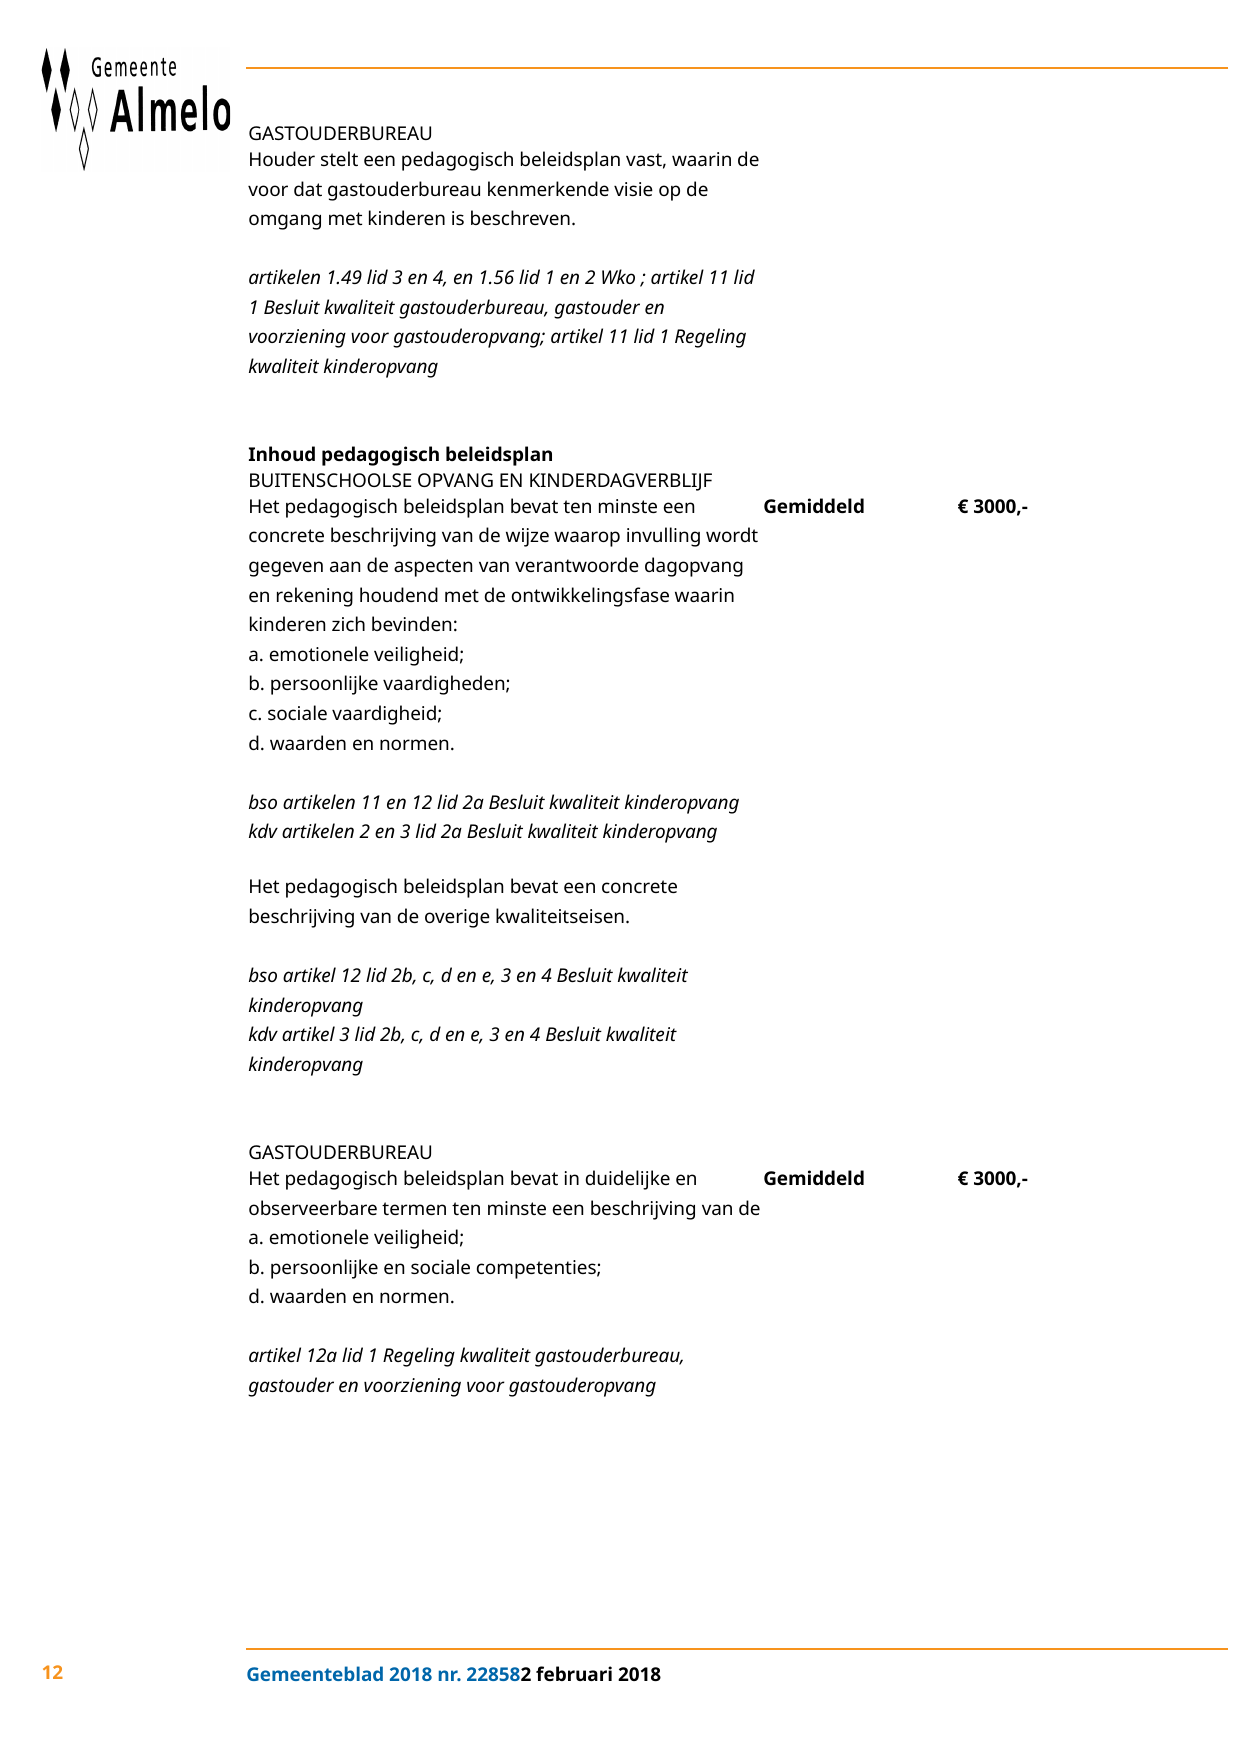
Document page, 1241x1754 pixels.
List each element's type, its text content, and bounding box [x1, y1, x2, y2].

table_cell [763, 146, 957, 409]
table_cell [763, 874, 957, 1107]
table_cell [763, 95, 957, 121]
table_cell [958, 874, 1152, 1107]
table_cell [248, 95, 763, 121]
table_header Inhoud pedagogisch beleidsplan [248, 442, 1152, 467]
table_cell [958, 121, 1152, 146]
table_cell Het pedagogisch beleidsplan bevat in duidelijke en observeerbare termen ten minste een beschrijving van de a. emotionele veiligheid; b. persoonlijke en sociale competenties; d. waarden en normen. artikel 12a lid 1 Regeling kwaliteit gastouderbureau, gastouder en voorziening voor gastouderopvang [248, 1165, 763, 1428]
table_cell Het pedagogisch beleidsplan bevat een concrete beschrijving van de overige kwaliteitseisen. bso artikel 12 lid 2b, c, d en e, 3 en 4 Besluit kwaliteit kinderopvang kdv artikel 3 lid 2b, c, d en e, 3 en 4 Besluit kwaliteit kinderopvang [248, 874, 763, 1107]
table_cell [763, 121, 957, 146]
table_cell [958, 95, 1152, 121]
table_cell Houder stelt een pedagogisch beleidsplan vast, waarin de voor dat gastouderbureau kenmerkende visie op de omgang met kinderen is beschreven. artikelen 1.49 lid 3 en 4, en 1.56 lid 1 en 2 Wko ; artikel 11 lid 1 Besluit kwaliteit gastouderbureau, gastouder en voorziening voor gastouderopvang; artikel 11 lid 1 Regeling kwaliteit kinderopvang [248, 146, 763, 409]
table_cell Het pedagogisch beleidsplan bevat ten minste een concrete beschrijving van de wijze waarop invulling wordt gegeven aan de aspecten van verantwoorde dagopvang en rekening houdend met de ontwikkelingsfase waarin kinderen zich bevinden: a. emotionele veiligheid; b. persoonlijke vaardigheden; c. sociale vaardigheid; d. waarden en normen. bso artikelen 11 en 12 lid 2a Besluit kwaliteit kinderopvang kdv artikelen 2 en 3 lid 2a Besluit kwaliteit kinderopvang [248, 493, 763, 874]
table_cell BUITENSCHOOLSE OPVANG EN KINDERDAGVERBLIJF [248, 467, 1152, 493]
table_cell € 3000,- [958, 1165, 1152, 1428]
picture [41, 47, 231, 172]
table_cell [958, 146, 1152, 409]
table_header GASTOUDERBUREAU [248, 1140, 1152, 1165]
table_cell Gemiddeld [763, 1165, 957, 1428]
table_cell € 3000,- [958, 493, 1152, 874]
table_cell Gemiddeld [763, 493, 957, 874]
table_cell GASTOUDERBUREAU [248, 121, 763, 146]
